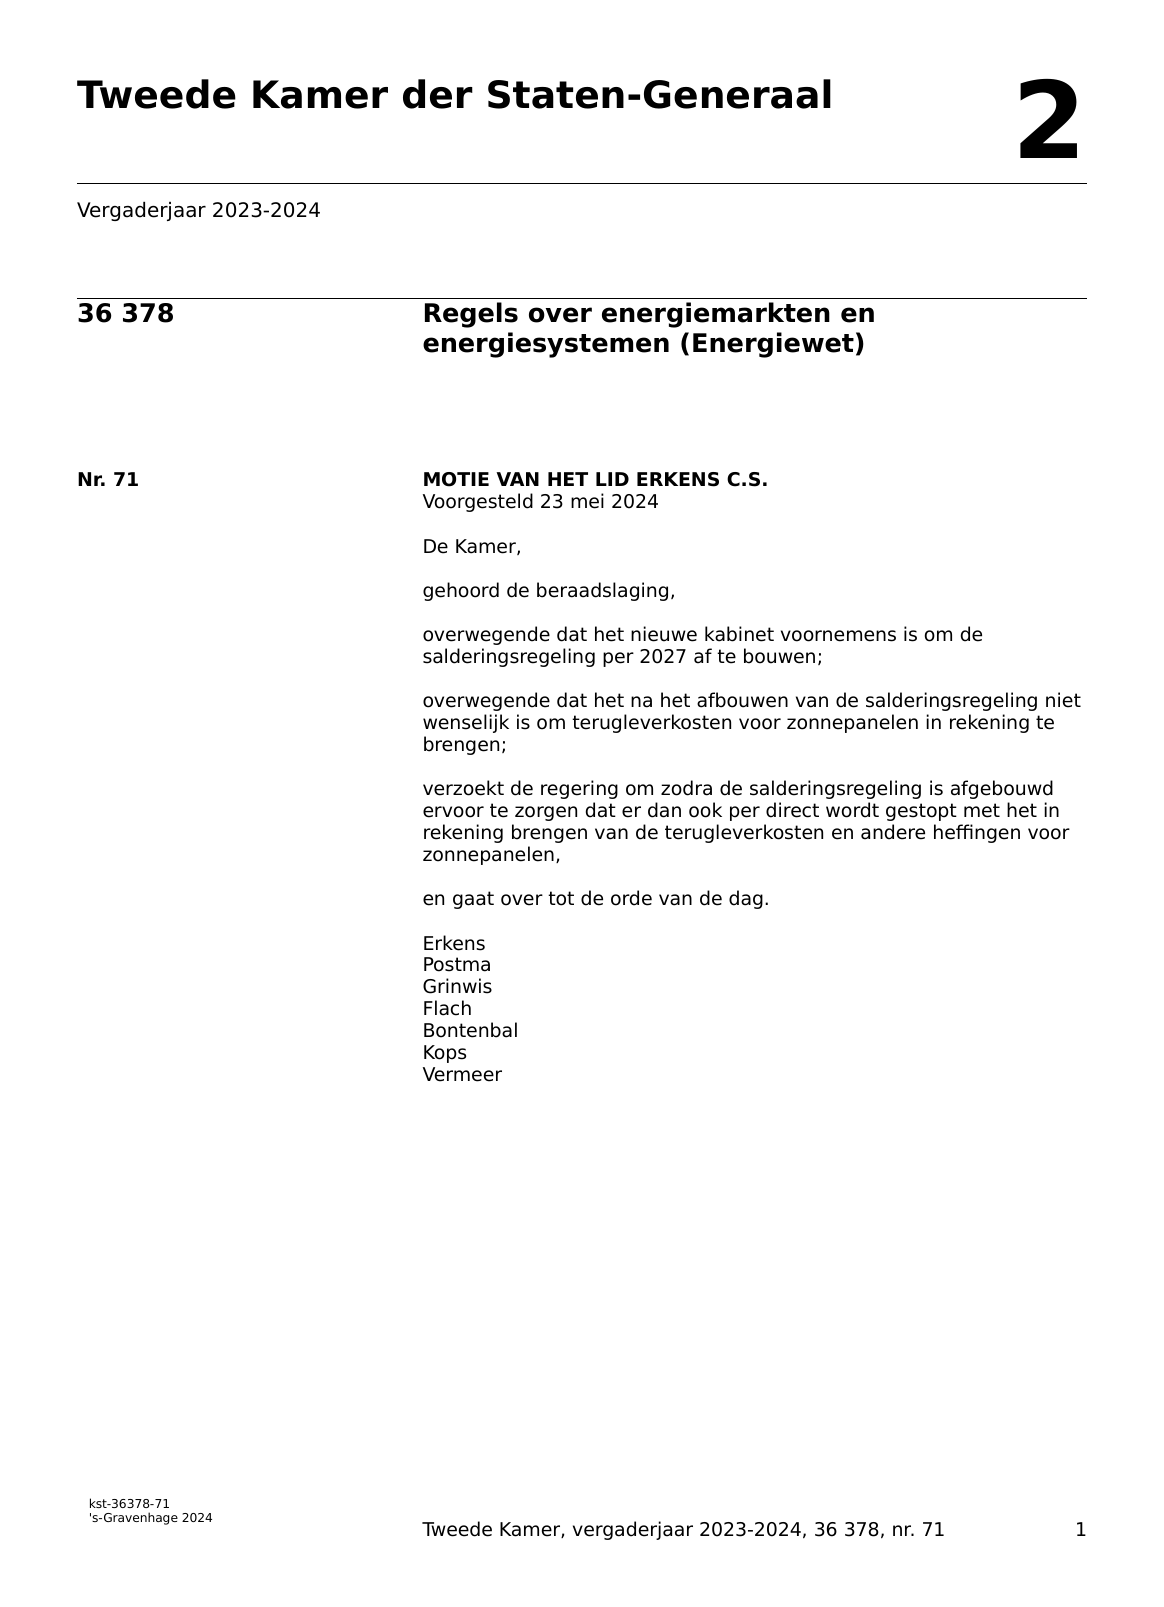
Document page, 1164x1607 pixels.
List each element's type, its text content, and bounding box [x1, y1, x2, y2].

text verzoekt de regering om zodra de salderingsregeling is afgebouwd ervoor te zorgen dat er dan ook per direct wordt gestopt met het in rekening brengen van de terugleverkosten en andere heffingen voor zonnepanelen, [422, 778, 1087, 866]
text overwegende dat het na het afbouwen van de salderingsregeling niet wenselijk is om terugleverkosten voor zonnepanelen in rekening te brengen; [422, 690, 1087, 756]
text Kops [422, 1042, 1087, 1064]
text Voorgesteld 23 mei 2024 [422, 491, 1087, 513]
text Erkens [422, 932, 1087, 954]
text Flach [422, 998, 1087, 1020]
text gehoord de beraadslaging, [422, 580, 1087, 602]
text De Kamer, [422, 536, 1087, 557]
text Bontenbal [422, 1020, 1087, 1042]
text Postma [422, 954, 1087, 976]
text Vermeer [422, 1064, 1087, 1086]
table_cell Vergaderjaar 2023-2024 [77, 184, 1087, 298]
text kst-36378-71 [88, 1497, 323, 1511]
table_header 2 [886, 59, 1087, 183]
text overwegende dat het nieuwe kabinet voornemens is om de salderingsregeling per 2027 af te bouwen; [422, 624, 1087, 668]
subtitle 36 378 Regels over energiemarkten en energiesystemen (Energiewet) [77, 299, 1087, 358]
text 's-Gravenhage 2024 [88, 1511, 323, 1525]
table_header Tweede Kamer der Staten-Generaal [77, 59, 886, 183]
text Grinwis [422, 976, 1087, 998]
subtitle Nr. 71 MOTIE VAN HET LID ERKENS C.S. [77, 469, 1087, 491]
text en gaat over tot de orde van de dag. [422, 888, 1087, 910]
